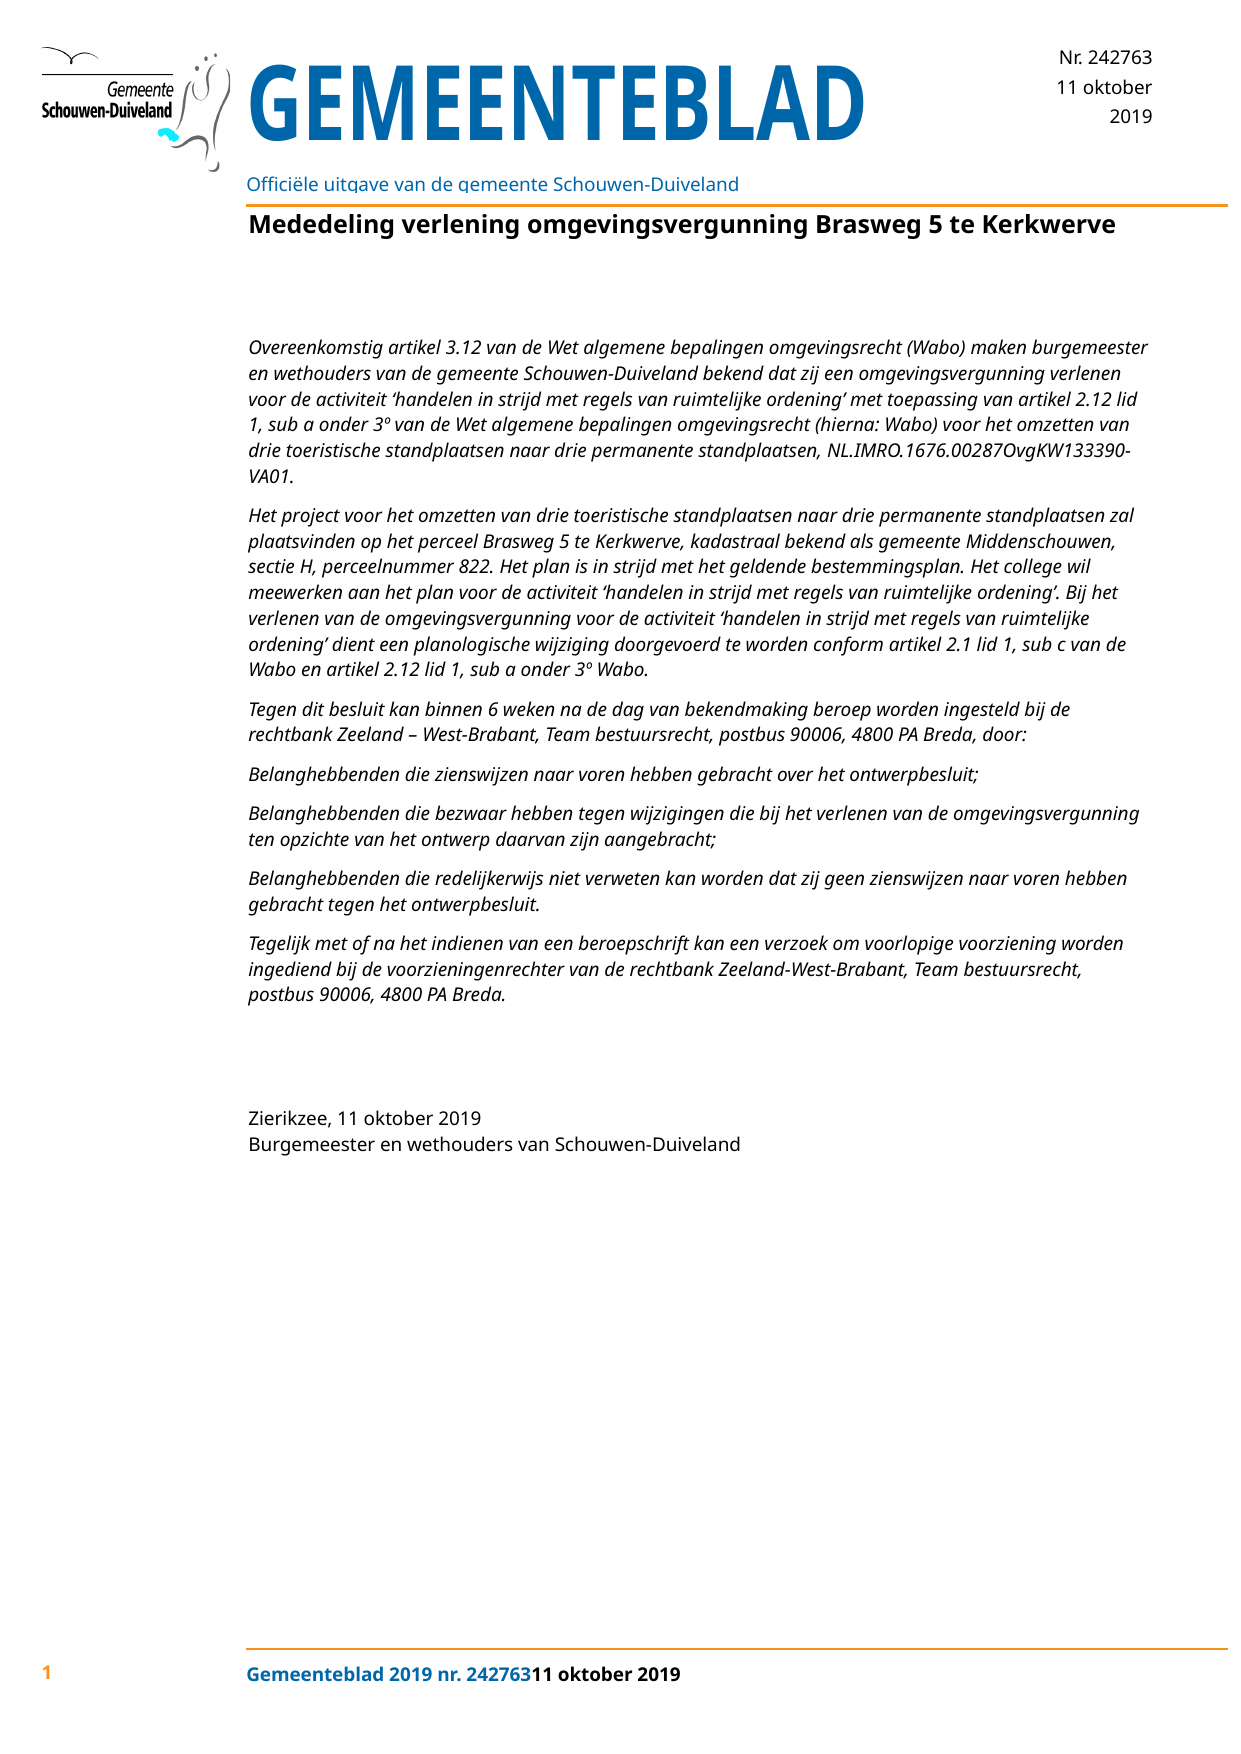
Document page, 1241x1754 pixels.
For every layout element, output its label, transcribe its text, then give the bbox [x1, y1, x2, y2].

text Tegelijk met of na het indienen van een beroepschrift kan een verzoek om voorlopige voorziening worden ingediend bij de voorzieningenrechter van de rechtbank Zeeland-West-Brabant, Team bestuursrecht, postbus 90006, 4800 PA Breda. [248, 930, 1152, 1007]
text Belanghebbenden die zienswijzen naar voren hebben gebracht over het ontwerpbesluit; [248, 761, 1152, 787]
text Overeenkomstig artikel 3.12 van de Wet algemene bepalingen omgevingsrecht (Wabo) maken burgemeester en wethouders van de gemeente Schouwen-Duiveland bekend dat zij een omgevingsvergunning verlenen voor de activiteit ‘handelen in strijd met regels van ruimtelijke ordening’ met toepassing van artikel 2.12 lid 1, sub a onder 3º van de Wet algemene bepalingen omgevingsrecht (hierna: Wabo) voor het omzetten van drie toeristische standplaatsen naar drie permanente standplaatsen, NL.IMRO.1676.00287OvgKW133390-VA01. [248, 334, 1152, 489]
text Zierikzee, 11 oktober 2019 [248, 1106, 1152, 1131]
picture [41, 47, 231, 172]
text Mededeling verlening omgevingsvergunning Brasweg 5 te Kerkwerve [248, 207, 1152, 241]
text Belanghebbenden die redelijkerwijs niet verweten kan worden dat zij geen zienswijzen naar voren hebben gebracht tegen het ontwerpbesluit. [248, 865, 1152, 917]
text Burgemeester en wethouders van Schouwen-Duiveland [248, 1131, 1152, 1157]
text Het project voor het omzetten van drie toeristische standplaatsen naar drie permanente standplaatsen zal plaatsvinden op het perceel Brasweg 5 te Kerkwerve, kadastraal bekend als gemeente Middenschouwen, sectie H, perceelnummer 822. Het plan is in strijd met het geldende bestemmingsplan. Het college wil meewerken aan het plan voor de activiteit ‘handelen in strijd met regels van ruimtelijke ordening’. Bij het verlenen van de omgevingsvergunning voor de activiteit ‘handelen in strijd met regels van ruimtelijke ordening’ dient een planologische wijziging doorgevoerd te worden conform artikel 2.1 lid 1, sub c van de Wabo en artikel 2.12 lid 1, sub a onder 3º Wabo. [248, 502, 1152, 682]
text Belanghebbenden die bezwaar hebben tegen wijzigingen die bij het verlenen van de omgevingsvergunning ten opzichte van het ontwerp daarvan zijn aangebracht; [248, 800, 1152, 852]
text Tegen dit besluit kan binnen 6 weken na de dag van bekendmaking beroep worden ingesteld bij de rechtbank Zeeland – West-Brabant, Team bestuursrecht, postbus 90006, 4800 PA Breda, door: [248, 696, 1152, 747]
